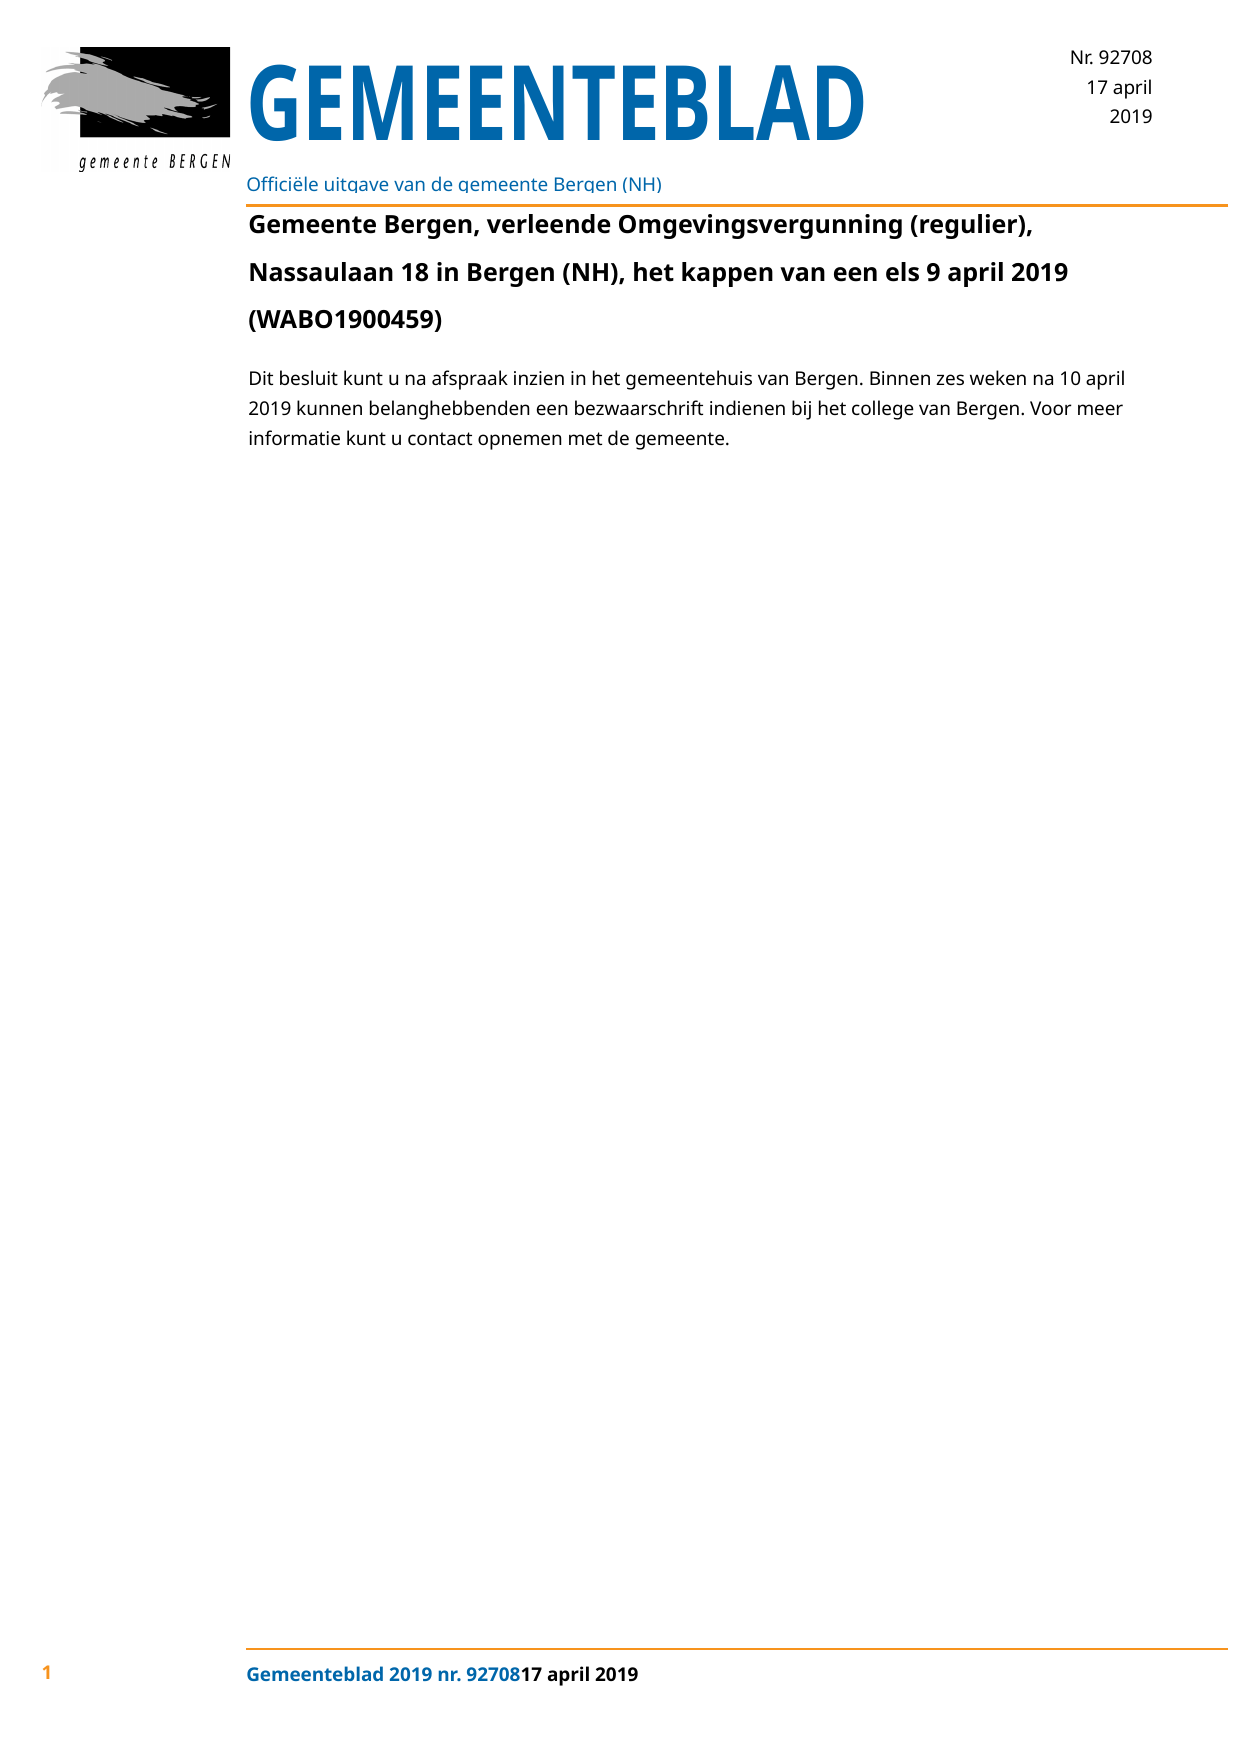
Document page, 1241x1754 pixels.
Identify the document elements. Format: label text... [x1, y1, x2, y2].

picture [41, 47, 231, 172]
text Gemeente Bergen, verleende Omgevingsvergunning (regulier), Nassaulaan 18 in Bergen (NH), het kappen van een els 9 april 2019 (WABO1900459) [248, 207, 1152, 336]
text Dit besluit kunt u na afspraak inzien in het gemeentehuis van Bergen. Binnen zes weken na 10 april 2019 kunnen belanghebbenden een bezwaarschrift indienen bij het college van Bergen. Voor meer informatie kunt u contact opnemen met de gemeente. [248, 366, 1152, 450]
